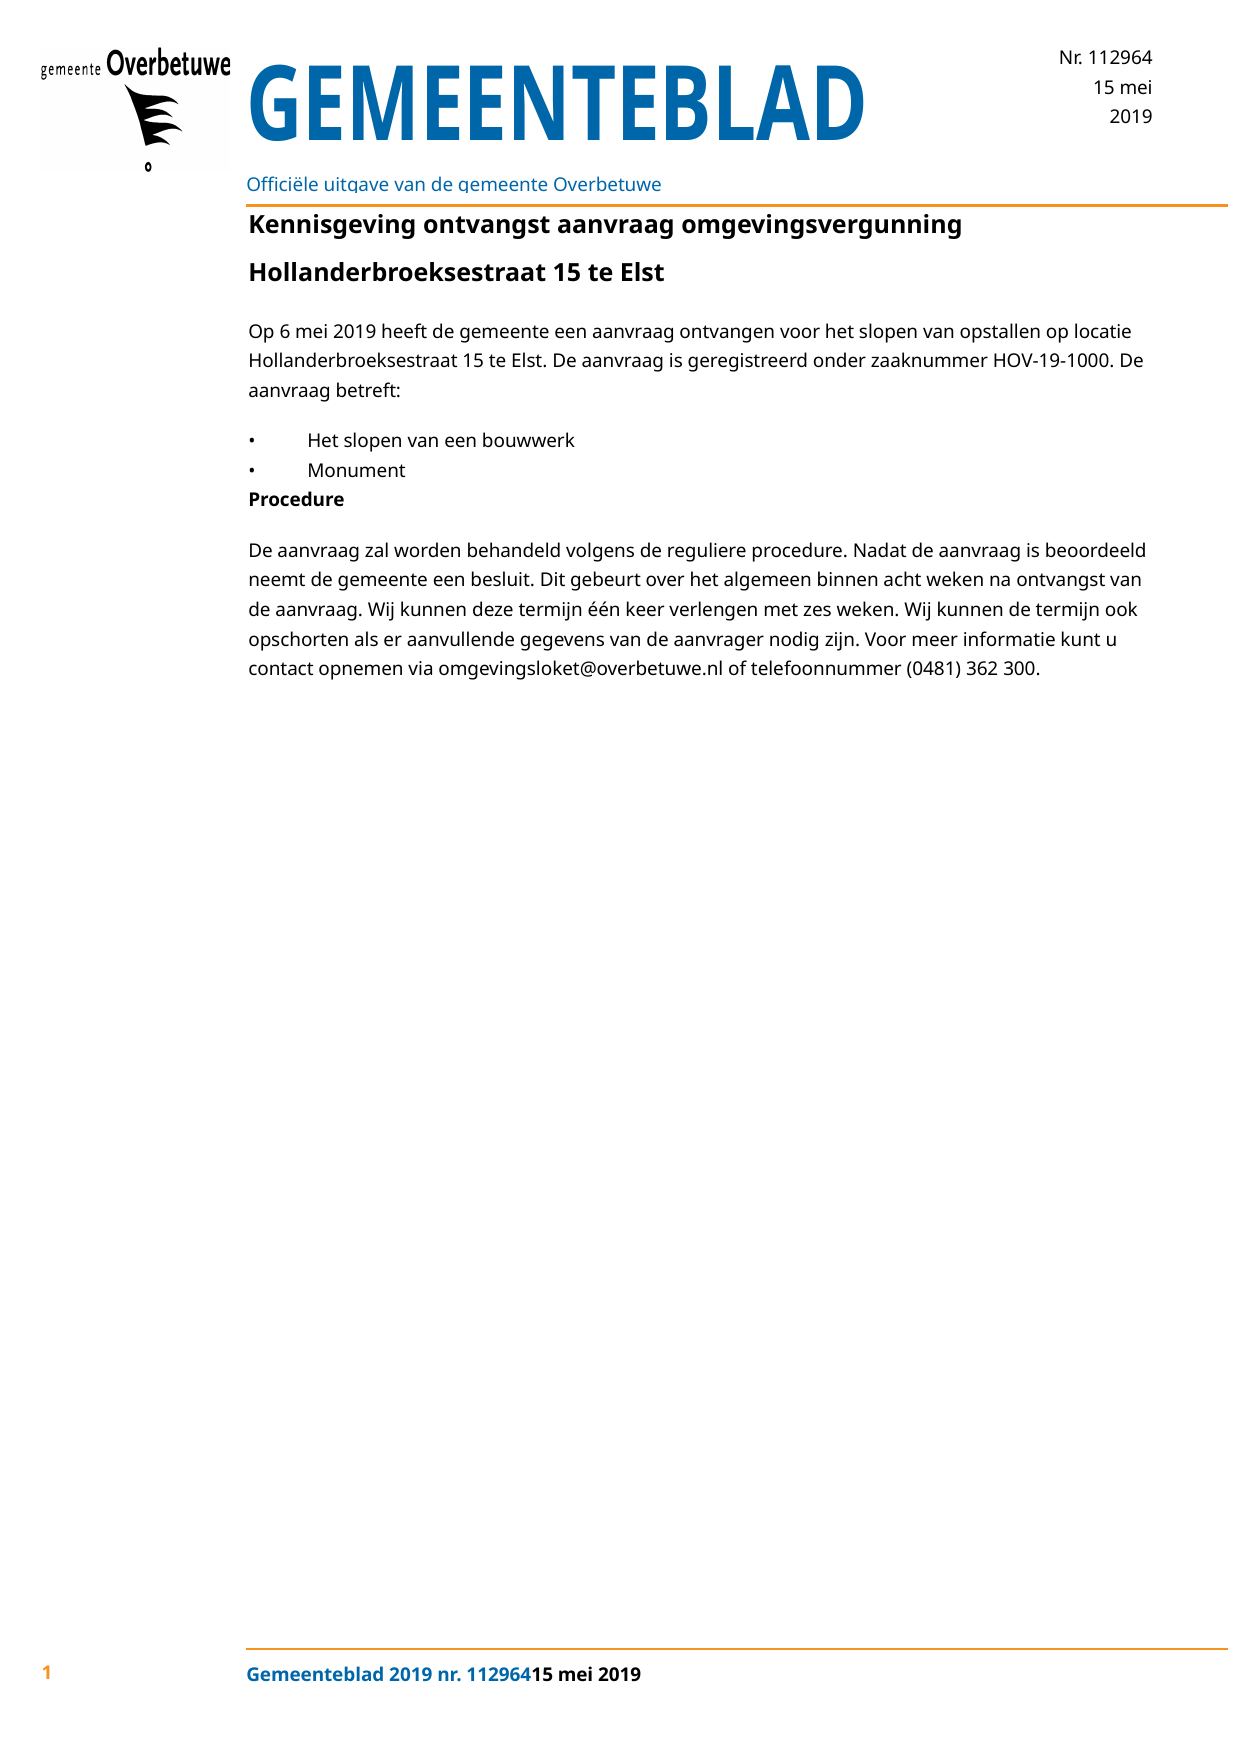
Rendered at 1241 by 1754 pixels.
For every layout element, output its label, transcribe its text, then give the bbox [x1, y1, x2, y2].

list Het slopen van een bouwwerk [248, 427, 1152, 453]
picture [41, 47, 231, 172]
text Op 6 mei 2019 heeft de gemeente een aanvraag ontvangen voor het slopen van opstallen op locatie Hollanderbroeksestraat 15 te Elst. De aanvraag is geregistreerd onder zaaknummer HOV-19-1000. De aanvraag betreft: [248, 318, 1152, 403]
text Procedure [248, 487, 1152, 512]
text De aanvraag zal worden behandeld volgens de reguliere procedure. Nadat de aanvraag is beoordeeld neemt de gemeente een besluit. Dit gebeurt over het algemeen binnen acht weken na ontvangst van de aanvraag. Wij kunnen deze termijn één keer verlengen met zes weken. Wij kunnen de termijn ook opschorten als er aanvullende gegevens van de aanvrager nodig zijn. Voor meer informatie kunt u contact opnemen via omgevingsloket@overbetuwe.nl of telefoonnummer (0481) 362 300. [248, 537, 1152, 681]
list Monument [248, 457, 1152, 483]
text Kennisgeving ontvangst aanvraag omgevingsvergunning Hollanderbroeksestraat 15 te Elst [248, 207, 1152, 288]
